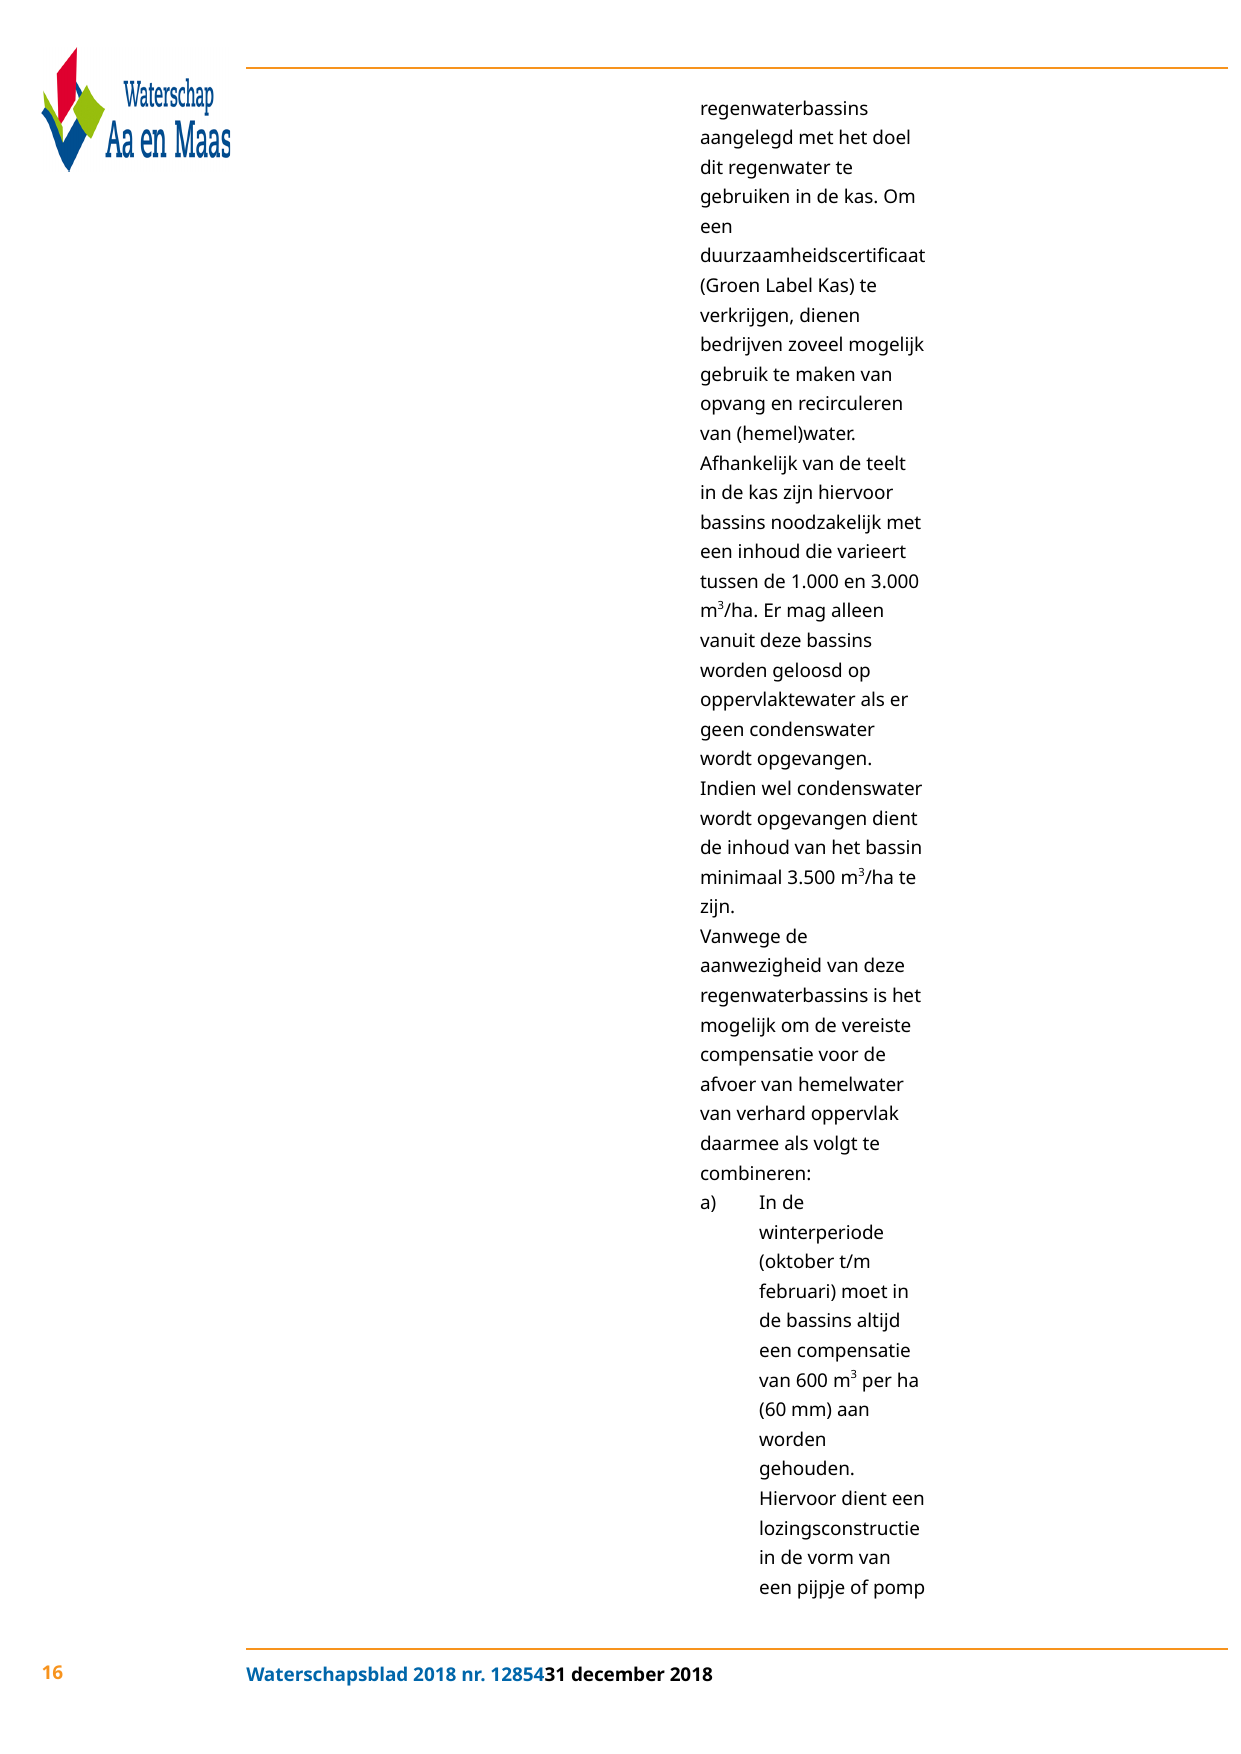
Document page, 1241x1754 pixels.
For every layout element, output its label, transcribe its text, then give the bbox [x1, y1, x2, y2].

table_cell regenwaterbassins aangelegd met het doel dit regenwater te gebruiken in de kas. Om een duurzaamheidscertificaat (Groen Label Kas) te verkrijgen, dienen bedrijven zoveel mogelijk gebruik te maken van opvang en recirculeren van (hemel)water. Afhankelijk van de teelt in de kas zijn hiervoor bassins noodzakelijk met een inhoud die varieert tussen de 1.000 en 3.000 m3/ha. Er mag alleen vanuit deze bassins worden geloosd op oppervlaktewater als er geen condenswater wordt opgevangen. Indien wel condenswater wordt opgevangen dient de inhoud van het bassin minimaal 3.500 m3/ha te zijn. Vanwege de aanwezigheid van deze regenwaterbassins is het mogelijk om de vereiste compensatie voor de afvoer van hemelwater van verhard oppervlak daarmee als volgt te combineren: In de winterperiode (oktober t/m februari) moet in de bassins altijd een compensatie van 600 m3 per ha (60 mm) aan worden gehouden. Hiervoor dient een lozingsconstructie in de vorm van een pijpje of pomp [700, 95, 926, 1600]
table_cell [248, 95, 474, 1600]
picture [41, 47, 231, 172]
table_cell [474, 95, 700, 1600]
table_cell [926, 95, 1152, 1600]
